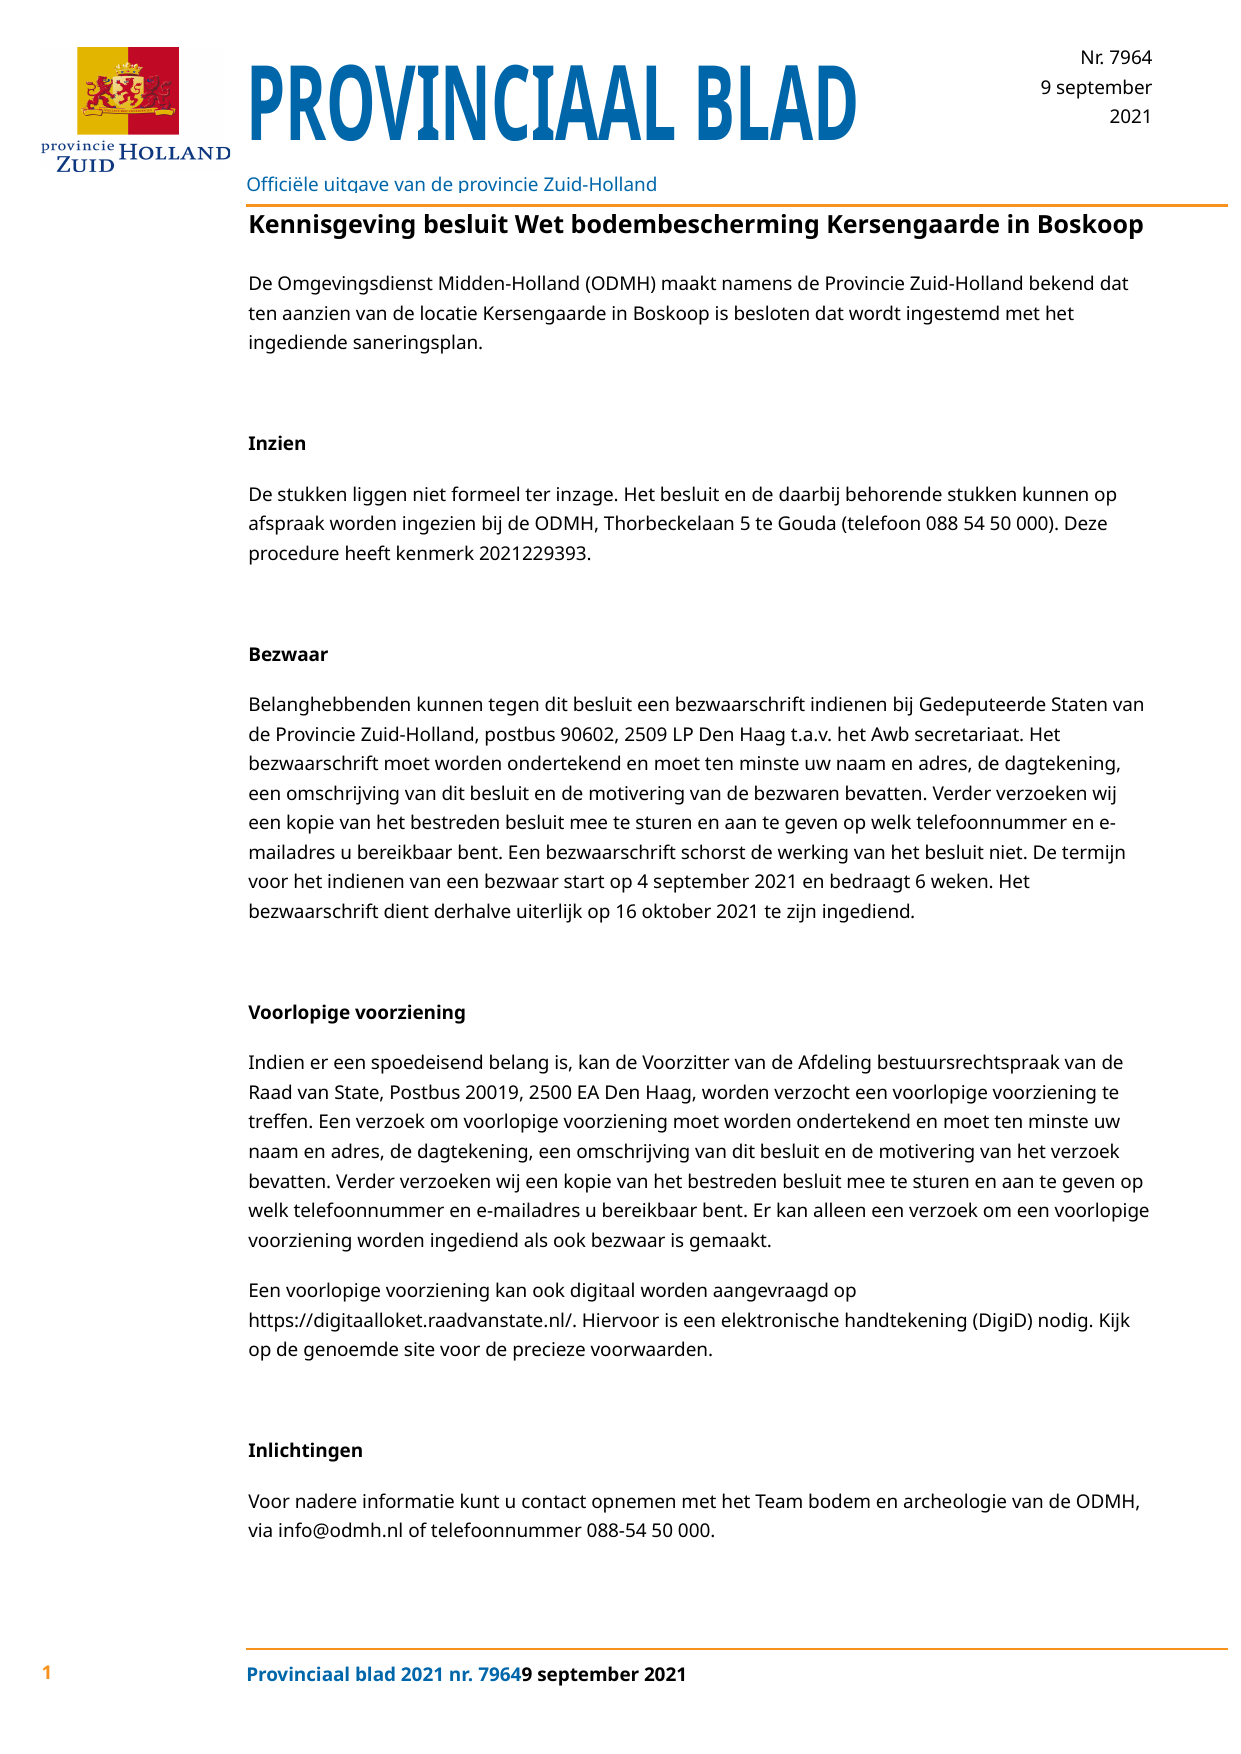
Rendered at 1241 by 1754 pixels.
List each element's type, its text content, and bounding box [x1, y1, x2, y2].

text Belanghebbenden kunnen tegen dit besluit een bezwaarschrift indienen bij Gedeputeerde Staten van de Provincie Zuid-Holland, postbus 90602, 2509 LP Den Haag t.a.v. het Awb secretariaat. Het bezwaarschrift moet worden ondertekend en moet ten minste uw naam en adres, de dagtekening, een omschrijving van dit besluit en de motivering van de bezwaren bevatten. Verder verzoeken wij een kopie van het bestreden besluit mee te sturen en aan te geven op welk telefoonnummer en e-mailadres u bereikbaar bent. Een bezwaarschrift schorst de werking van het besluit niet. De termijn voor het indienen van een bezwaar start op 4 september 2021 en bedraagt 6 weken. Het bezwaarschrift dient derhalve uiterlijk op 16 oktober 2021 te zijn ingediend. [248, 691, 1152, 924]
text Indien er een spoedeisend belang is, kan de Voorzitter van de Afdeling bestuursrechtspraak van de Raad van State, Postbus 20019, 2500 EA Den Haag, worden verzocht een voorlopige voorziening te treffen. Een verzoek om voorlopige voorziening moet worden ondertekend en moet ten minste uw naam en adres, de dagtekening, een omschrijving van dit besluit en de motivering van het verzoek bevatten. Verder verzoeken wij een kopie van het bestreden besluit mee te sturen en aan te geven op welk telefoonnummer en e-mailadres u bereikbaar bent. Er kan alleen een verzoek om een voorlopige voorziening worden ingediend als ook bezwaar is gemaakt. [248, 1049, 1152, 1253]
text Een voorlopige voorziening kan ook digitaal worden aangevraagd op https://digitaalloket.raadvanstate.nl/. Hiervoor is een elektronische handtekening (DigiD) nodig. Kijk op de genoemde site voor de precieze voorwaarden. [248, 1277, 1152, 1362]
text Inlichtingen [248, 1437, 1152, 1463]
text De Omgevingsdienst Midden-Holland (ODMH) maakt namens de Provincie Zuid-Holland bekend dat ten aanzien van de locatie Kersengaarde in Boskoop is besloten dat wordt ingestemd met het ingediende saneringsplan. [248, 270, 1152, 355]
text De stukken liggen niet formeel ter inzage. Het besluit en de daarbij behorende stukken kunnen op afspraak worden ingezien bij de ODMH, Thorbeckelaan 5 te Gouda (telefoon 088 54 50 000). Deze procedure heeft kenmerk 2021229393. [248, 481, 1152, 566]
text Voorlopige voorziening [248, 999, 1152, 1025]
text Kennisgeving besluit Wet bodembescherming Kersengaarde in Boskoop [248, 207, 1152, 241]
picture [41, 47, 231, 172]
text Inzien [248, 430, 1152, 456]
text Voor nadere informatie kunt u contact opnemen met het Team bodem en archeologie van de ODMH, via info@odmh.nl of telefoonnummer 088-54 50 000. [248, 1488, 1152, 1543]
text Bezwaar [248, 641, 1152, 666]
